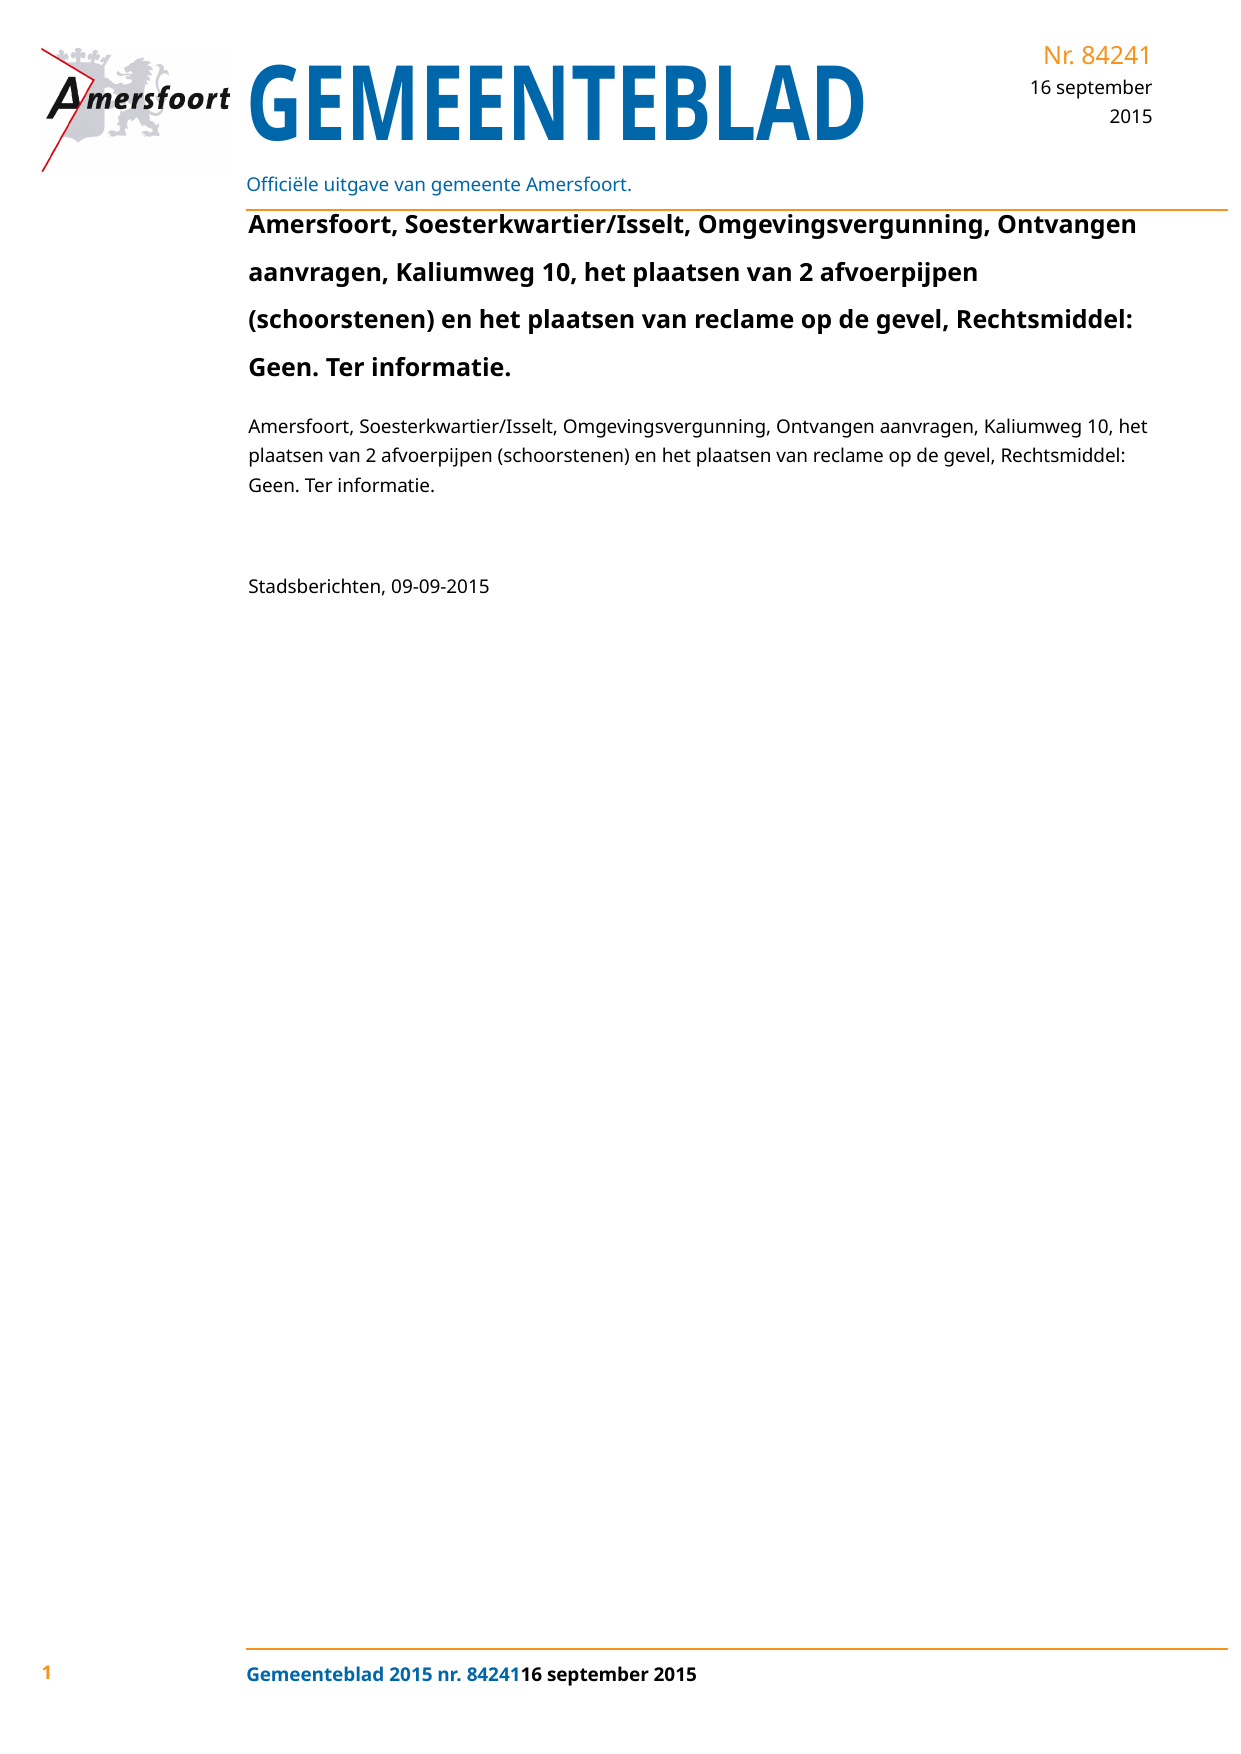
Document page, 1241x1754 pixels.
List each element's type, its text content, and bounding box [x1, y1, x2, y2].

text Amersfoort, Soesterkwartier/Isselt, Omgevingsvergunning, Ontvangen aanvragen, Kaliumweg 10, het plaatsen van 2 afvoerpijpen (schoorstenen) en het plaatsen van reclame op de gevel, Rechtsmiddel: Geen. Ter informatie. [248, 413, 1152, 498]
picture [41, 47, 231, 172]
text Stadsberichten, 09-09-2015 [248, 573, 1152, 599]
text Amersfoort, Soesterkwartier/Isselt, Omgevingsvergunning, Ontvangen aanvragen, Kaliumweg 10, het plaatsen van 2 afvoerpijpen (schoorstenen) en het plaatsen van reclame op de gevel, Rechtsmiddel: Geen. Ter informatie. [248, 211, 1152, 384]
